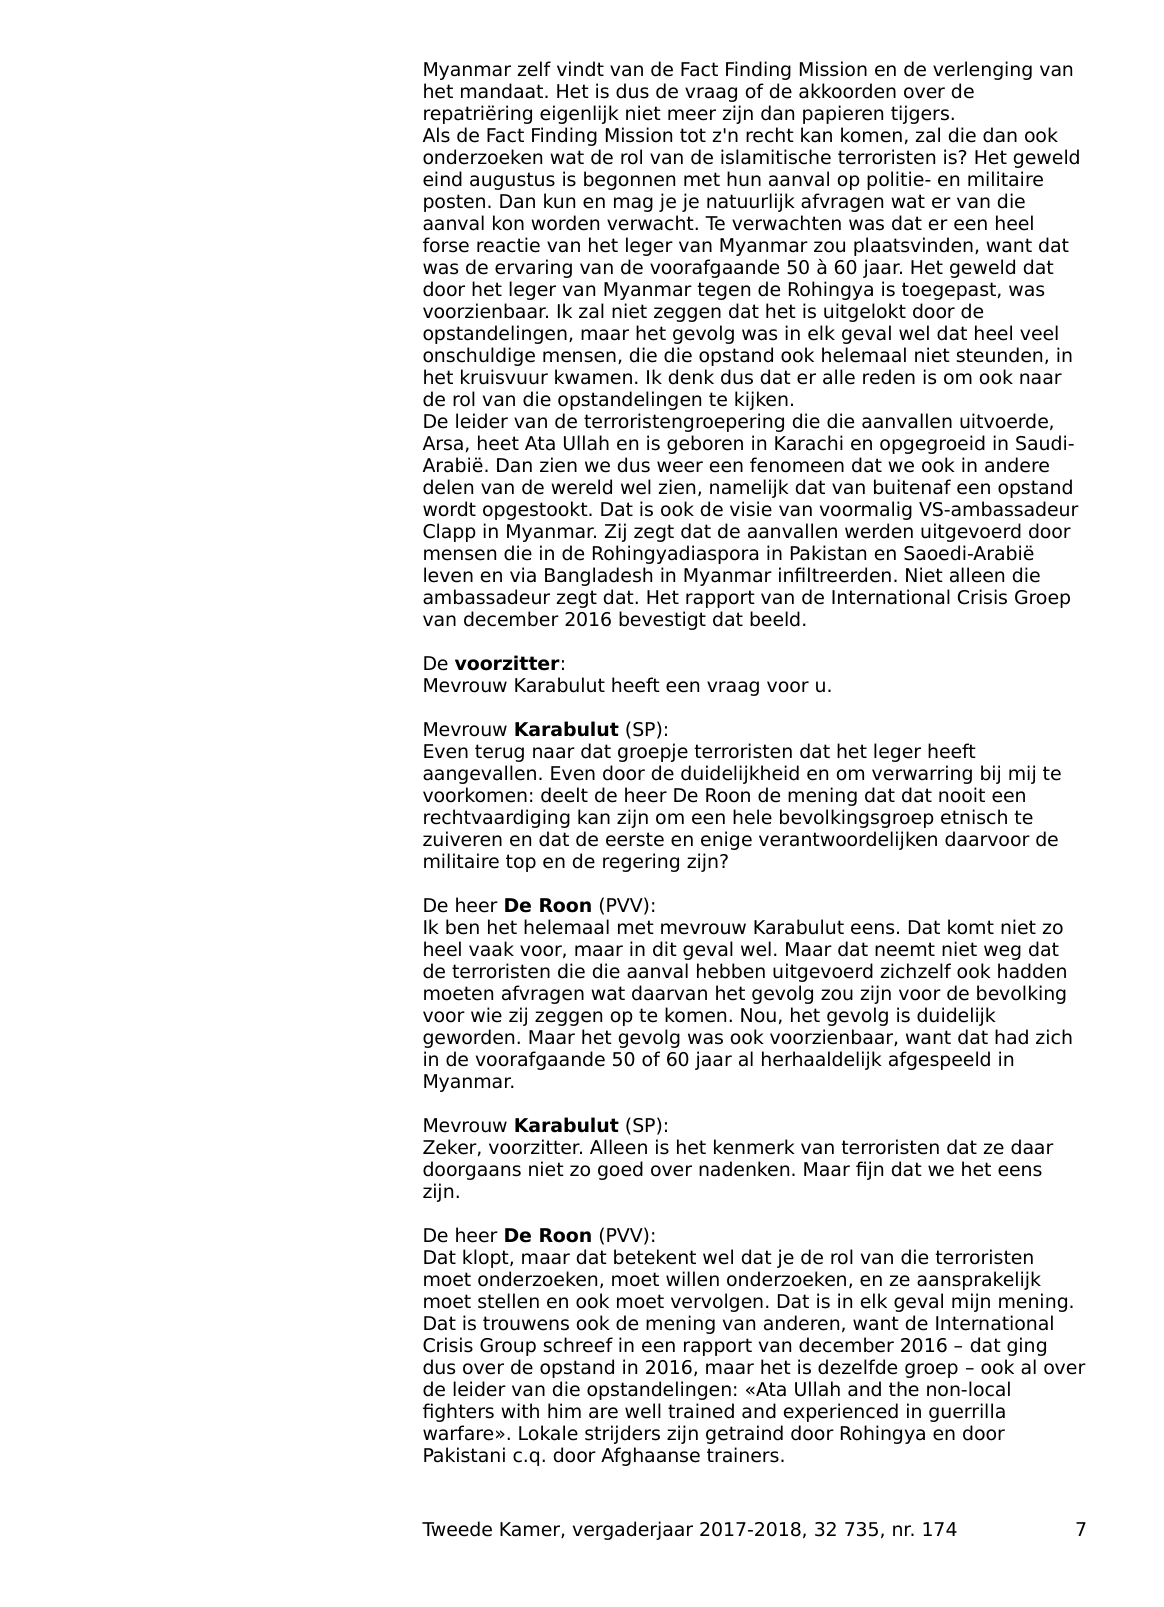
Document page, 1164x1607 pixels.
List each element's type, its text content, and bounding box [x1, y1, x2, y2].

text De leider van de terroristengroepering die die aanvallen uitvoerde, Arsa, heet Ata Ullah en is geboren in Karachi en opgegroeid in Saudi-Arabië. Dan zien we dus weer een fenomeen dat we ook in andere delen van de wereld wel zien, namelijk dat van buitenaf een opstand wordt opgestookt. Dat is ook de visie van voormalig VS-ambassadeur Clapp in Myanmar. Zij zegt dat de aanvallen werden uitgevoerd door mensen die in de Rohingyadiaspora in Pakistan en Saoedi-Arabië leven en via Bangladesh in Myanmar infiltreerden. Niet alleen die ambassadeur zegt dat. Het rapport van de International Crisis Groep van december 2016 bevestigt dat beeld. [422, 411, 1087, 631]
text Als de Fact Finding Mission tot z'n recht kan komen, zal die dan ook onderzoeken wat de rol van de islamitische terroristen is? Het geweld eind augustus is begonnen met hun aanval op politie- en militaire posten. Dan kun en mag je je natuurlijk afvragen wat er van die aanval kon worden verwacht. Te verwachten was dat er een heel forse reactie van het leger van Myanmar zou plaatsvinden, want dat was de ervaring van de voorafgaande 50 à 60 jaar. Het geweld dat door het leger van Myanmar tegen de Rohingya is toegepast, was voorzienbaar. Ik zal niet zeggen dat het is uitgelokt door de opstandelingen, maar het gevolg was in elk geval wel dat heel veel onschuldige mensen, die die opstand ook helemaal niet steunden, in het kruisvuur kwamen. Ik denk dus dat er alle reden is om ook naar de rol van die opstandelingen te kijken. [422, 125, 1087, 411]
text Mevrouw Karabulut (SP): [422, 1115, 1087, 1137]
text Mevrouw Karabulut (SP): [422, 719, 1087, 741]
text Ik ben het helemaal met mevrouw Karabulut eens. Dat komt niet zo heel vaak voor, maar in dit geval wel. Maar dat neemt niet weg dat de terroristen die die aanval hebben uitgevoerd zichzelf ook hadden moeten afvragen wat daarvan het gevolg zou zijn voor de bevolking voor wie zij zeggen op te komen. Nou, het gevolg is duidelijk geworden. Maar het gevolg was ook voorzienbaar, want dat had zich in de voorafgaande 50 of 60 jaar al herhaaldelijk afgespeeld in Myanmar. [422, 917, 1087, 1093]
text De heer De Roon (PVV): [422, 1225, 1087, 1247]
text Even terug naar dat groepje terroristen dat het leger heeft aangevallen. Even door de duidelijkheid en om verwarring bij mij te voorkomen: deelt de heer De Roon de mening dat dat nooit een rechtvaardiging kan zijn om een hele bevolkingsgroep etnisch te zuiveren en dat de eerste en enige verantwoordelijken daarvoor de militaire top en de regering zijn? [422, 741, 1087, 873]
text Myanmar zelf vindt van de Fact Finding Mission en de verlenging van het mandaat. Het is dus de vraag of de akkoorden over de repatriëring eigenlijk niet meer zijn dan papieren tijgers. [422, 59, 1087, 125]
text De heer De Roon (PVV): [422, 895, 1087, 917]
text De voorzitter: [422, 653, 1087, 675]
text Mevrouw Karabulut heeft een vraag voor u. [422, 675, 1087, 697]
text Dat klopt, maar dat betekent wel dat je de rol van die terroristen moet onderzoeken, moet willen onderzoeken, en ze aansprakelijk moet stellen en ook moet vervolgen. Dat is in elk geval mijn mening. Dat is trouwens ook de mening van anderen, want de International Crisis Group schreef in een rapport van december 2016 – dat ging dus over de opstand in 2016, maar het is dezelfde groep – ook al over de leider van die opstandelingen: «Ata Ullah and the non-local fighters with him are well trained and experienced in guerrilla warfare». Lokale strijders zijn getraind door Rohingya en door Pakistani c.q. door Afghaanse trainers. [422, 1247, 1087, 1467]
text Zeker, voorzitter. Alleen is het kenmerk van terroristen dat ze daar doorgaans niet zo goed over nadenken. Maar fijn dat we het eens zijn. [422, 1137, 1087, 1203]
